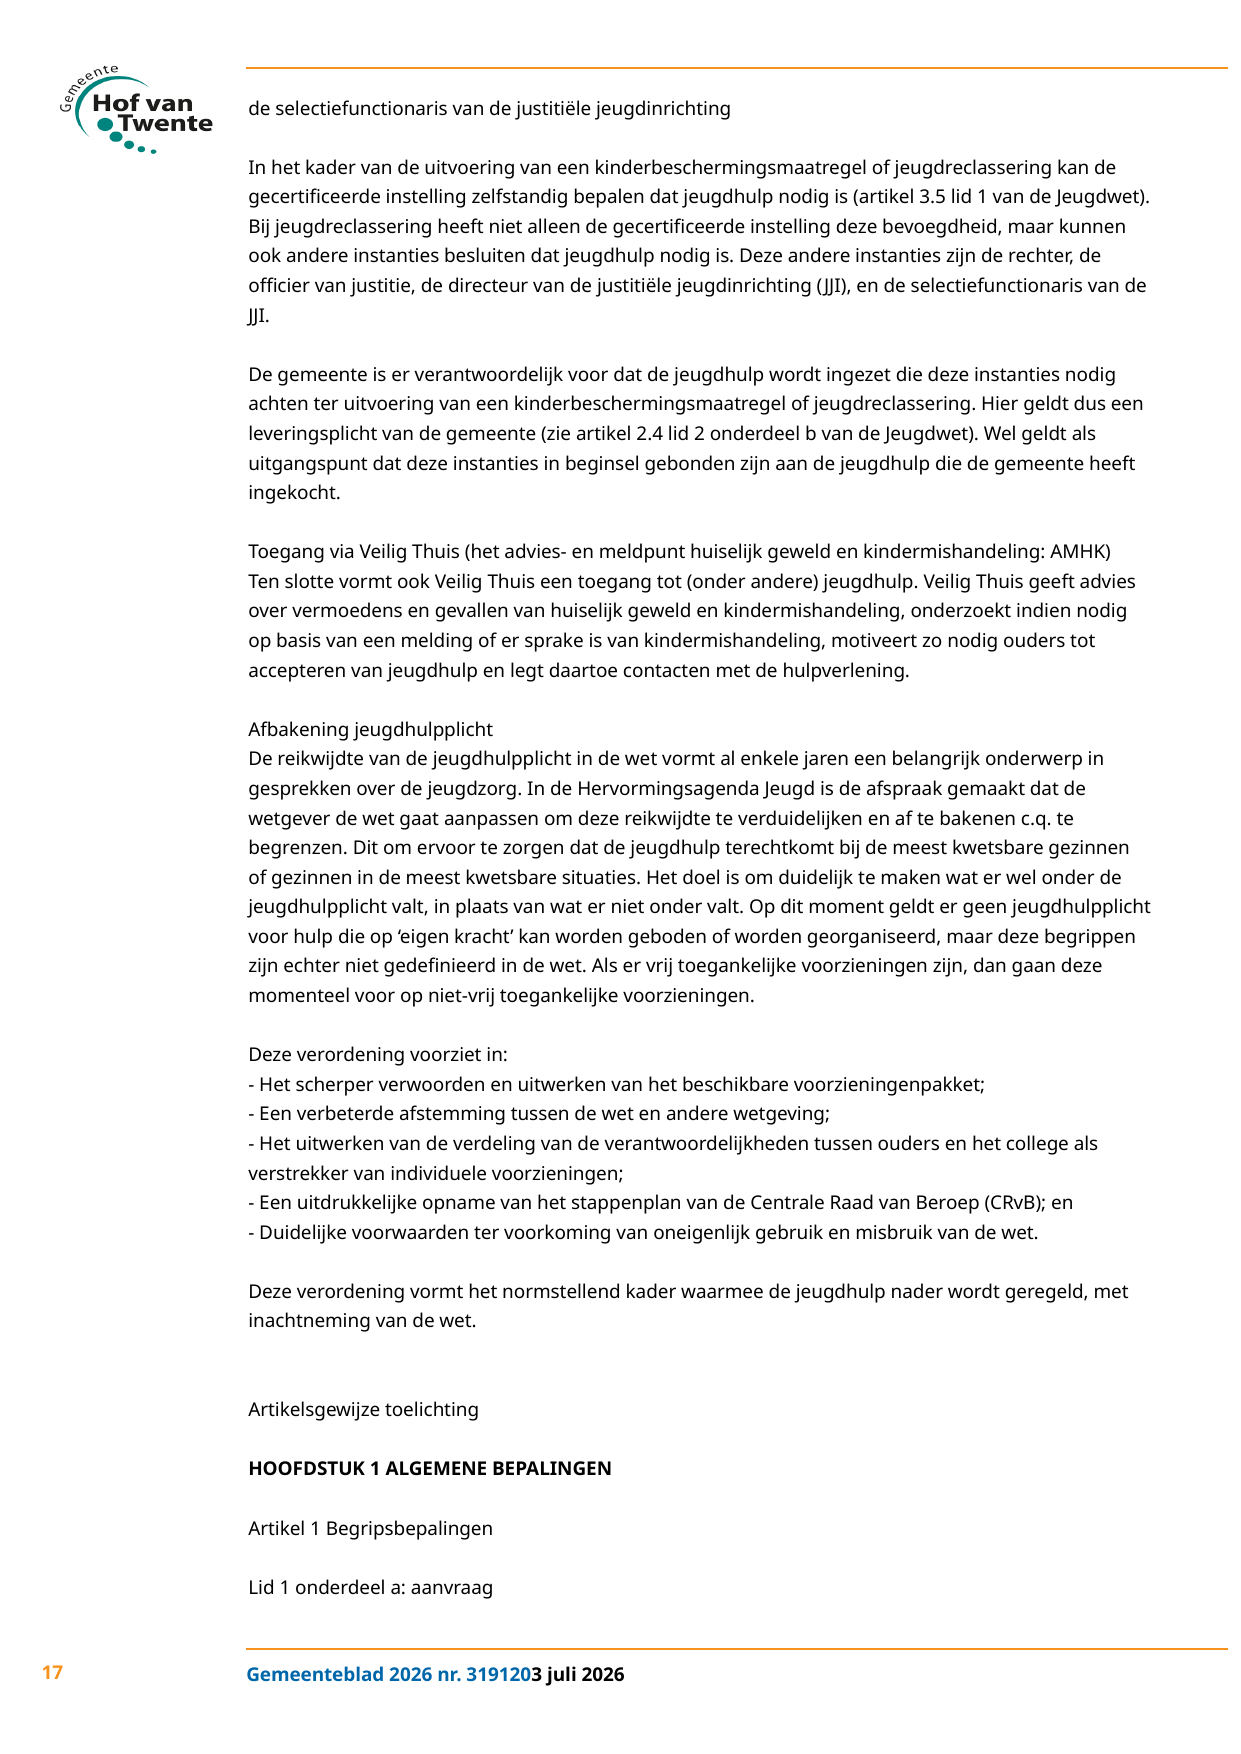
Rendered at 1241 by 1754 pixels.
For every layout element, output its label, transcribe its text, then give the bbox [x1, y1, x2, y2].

text - Duidelijke voorwaarden ter voorkoming van oneigenlijk gebruik en misbruik van de wet. [248, 1219, 1152, 1245]
text Toegang via Veilig Thuis (het advies- en meldpunt huiselijk geweld en kindermishandeling: AMHK) [248, 538, 1152, 564]
text Deze verordening vormt het normstellend kader waarmee de jeugdhulp nader wordt geregeld, met inachtneming van de wet. [248, 1278, 1152, 1333]
text Ten slotte vormt ook Veilig Thuis een toegang tot (onder andere) jeugdhulp. Veilig Thuis geeft advies over vermoedens en gevallen van huiselijk geweld en kindermishandeling, onderzoekt indien nodig op basis van een melding of er sprake is van kindermishandeling, motiveert zo nodig ouders tot accepteren van jeugdhulp en legt daartoe contacten met de hulpverlening. [248, 568, 1152, 683]
text De gemeente is er verantwoordelijk voor dat de jeugdhulp wordt ingezet die deze instanties nodig achten ter uitvoering van een kinderbeschermingsmaatregel of jeugdreclassering. Hier geldt dus een leveringsplicht van de gemeente (zie artikel 2.4 lid 2 onderdeel b van de Jeugdwet). Wel geldt als uitgangspunt dat deze instanties in beginsel gebonden zijn aan de jeugdhulp die de gemeente heeft ingekocht. [248, 361, 1152, 505]
text Afbakening jeugdhulpplicht [248, 716, 1152, 742]
text HOOFDSTUK 1 ALGEMENE BEPALINGEN [248, 1456, 1152, 1481]
text de selectiefunctionaris van de justitiële jeugdinrichting [248, 95, 1152, 121]
text Deze verordening voorziet in: [248, 1041, 1152, 1067]
text - Het scherper verwoorden en uitwerken van het beschikbare voorzieningenpakket; [248, 1071, 1152, 1097]
text De reikwijdte van de jeugdhulpplicht in de wet vormt al enkele jaren een belangrijk onderwerp in gesprekken over de jeugdzorg. In de Hervormingsagenda Jeugd is de afspraak gemaakt dat de wetgever de wet gaat aanpassen om deze reikwijdte te verduidelijken en af te bakenen c.q. te begrenzen. Dit om ervoor te zorgen dat de jeugdhulp terechtkomt bij de meest kwetsbare gezinnen of gezinnen in de meest kwetsbare situaties. Het doel is om duidelijk te maken wat er wel onder de jeugdhulpplicht valt, in plaats van wat er niet onder valt. Op dit moment geldt er geen jeugdhulpplicht voor hulp die op ‘eigen kracht’ kan worden geboden of worden georganiseerd, maar deze begrippen zijn echter niet gedefinieerd in de wet. Als er vrij toegankelijke voorzieningen zijn, dan gaan deze momenteel voor op niet-vrij toegankelijke voorzieningen. [248, 746, 1152, 1008]
text Artikelsgewijze toelichting [248, 1396, 1152, 1422]
text - Een uitdrukkelijke opname van het stappenplan van de Centrale Raad van Beroep (CRvB); en [248, 1189, 1152, 1215]
text Artikel 1 Begripsbepalingen [248, 1515, 1152, 1541]
text - Een verbeterde afstemming tussen de wet en andere wetgeving; [248, 1101, 1152, 1126]
text - Het uitwerken van de verdeling van de verantwoordelijkheden tussen ouders en het college als verstrekker van individuele voorzieningen; [248, 1130, 1152, 1186]
text In het kader van de uitvoering van een kinderbeschermingsmaatregel of jeugdreclassering kan de gecertificeerde instelling zelfstandig bepalen dat jeugdhulp nodig is (artikel 3.5 lid 1 van de Jeugdwet). Bij jeugdreclassering heeft niet alleen de gecertificeerde instelling deze bevoegdheid, maar kunnen ook andere instanties besluiten dat jeugdhulp nodig is. Deze andere instanties zijn de rechter, de officier van justitie, de directeur van de justitiële jeugdinrichting (JJI), en de selectiefunctionaris van de JJI. [248, 154, 1152, 328]
text Lid 1 onderdeel a: aanvraag [248, 1574, 1152, 1600]
picture [41, 47, 231, 172]
